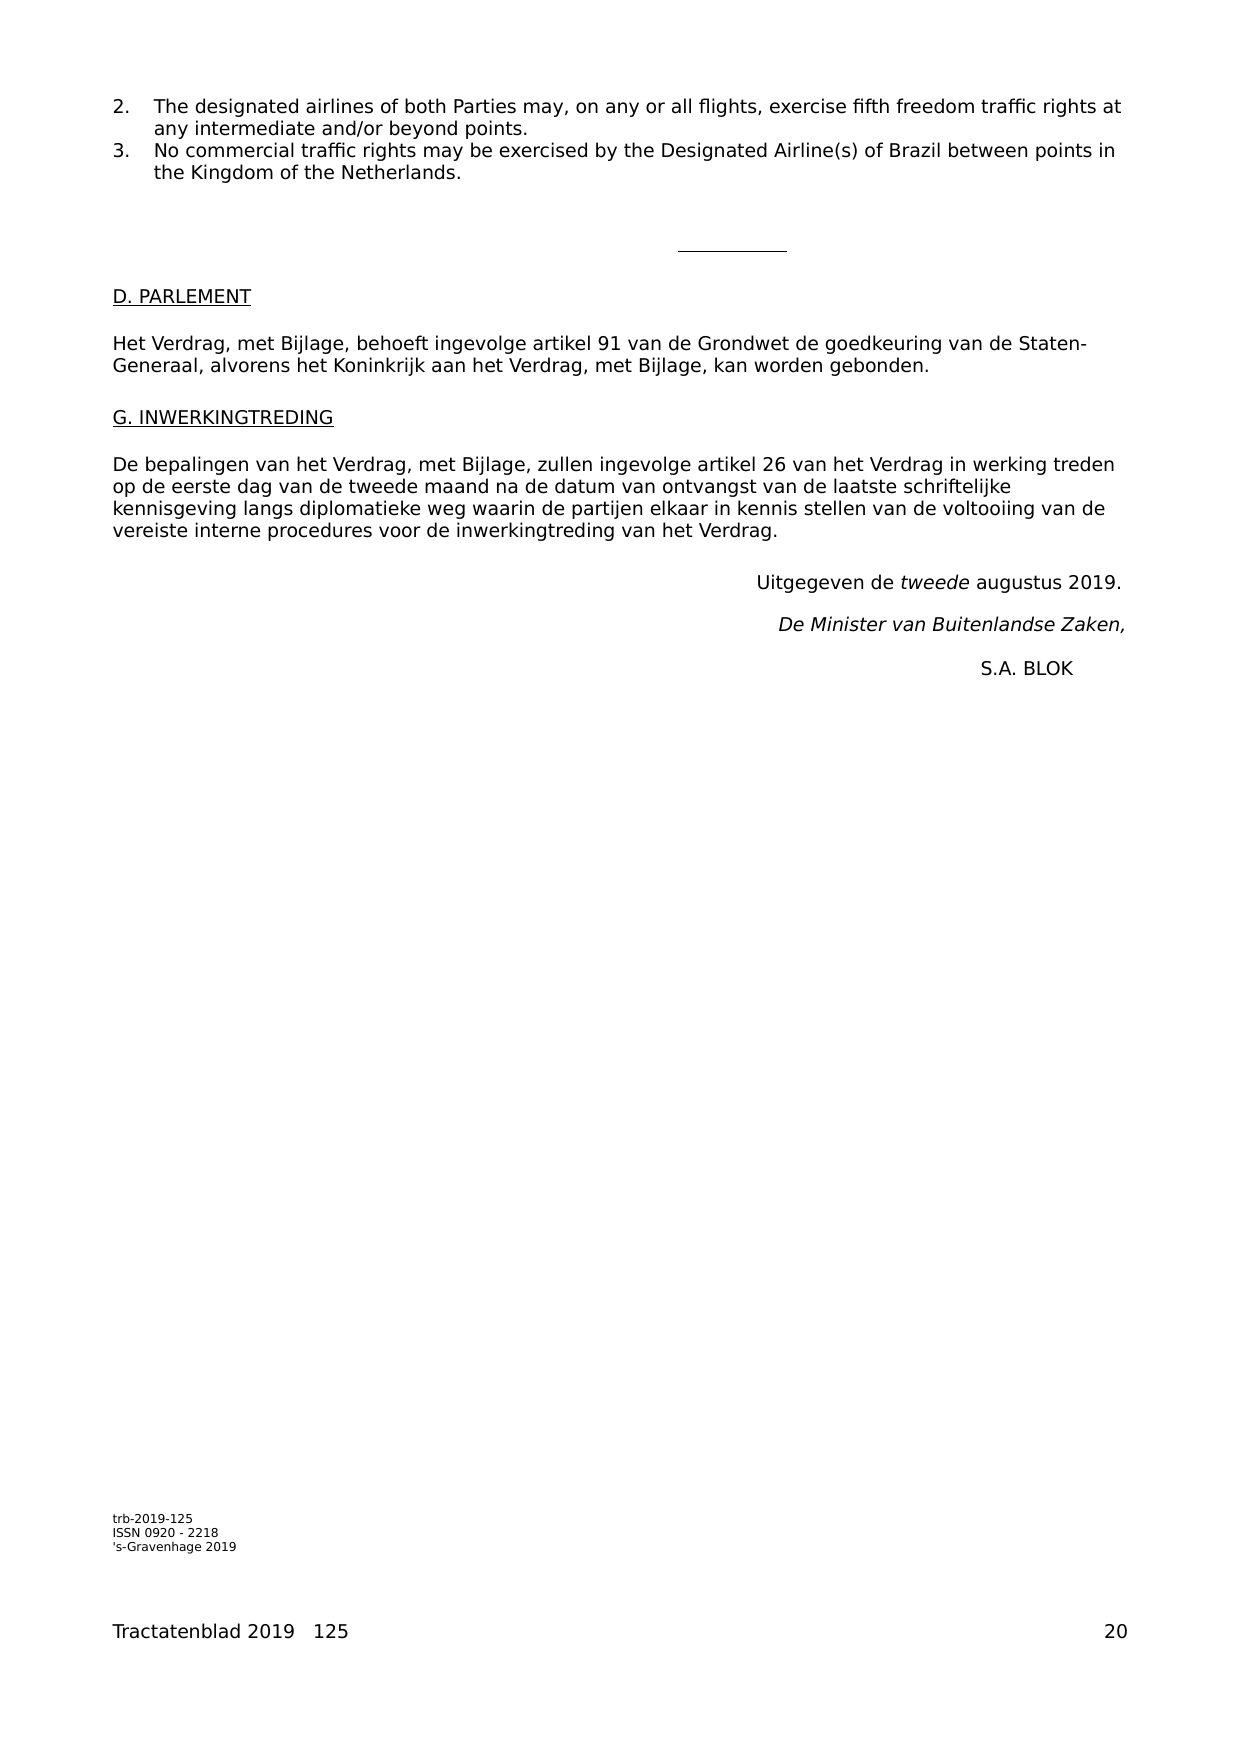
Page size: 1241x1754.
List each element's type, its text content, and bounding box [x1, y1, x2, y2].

subtitle G. INWERKINGTREDING [112, 407, 1128, 429]
text trb-2019-125 [112, 1512, 346, 1526]
text De bepalingen van het Verdrag, met Bijlage, zullen ingevolge artikel 26 van het Verdrag in werking treden op de eerste dag van de tweede maand na de datum van ontvangst van de laatste schriftelijke kennisgeving langs diplomatieke weg waarin de partijen elkaar in kennis stellen van de voltooiing van de vereiste interne procedures voor de inwerkingtreding van het Verdrag. [112, 454, 1128, 542]
text De Minister van Buitenlandse Zaken, S.A. BLOK [112, 614, 1128, 679]
text Het Verdrag, met Bijlage, behoeft ingevolge artikel 91 van de Grondwet de goedkeuring van de Staten-Generaal, alvorens het Koninkrijk aan het Verdrag, met Bijlage, kan worden gebonden. [112, 333, 1128, 377]
text 3. No commercial traffic rights may be exercised by the Designated Airline(s) of Brazil between points in the Kingdom of the Netherlands. [112, 140, 1128, 184]
text 's-Gravenhage 2019 [112, 1540, 346, 1554]
subtitle D. PARLEMENT [112, 286, 1128, 308]
text Uitgegeven de tweede augustus 2019. [112, 572, 1128, 594]
text 2. The designated airlines of both Parties may, on any or all flights, exercise fifth freedom traffic rights at any intermediate and/or beyond points. [112, 96, 1128, 140]
text ISSN 0920 - 2218 [112, 1526, 346, 1540]
